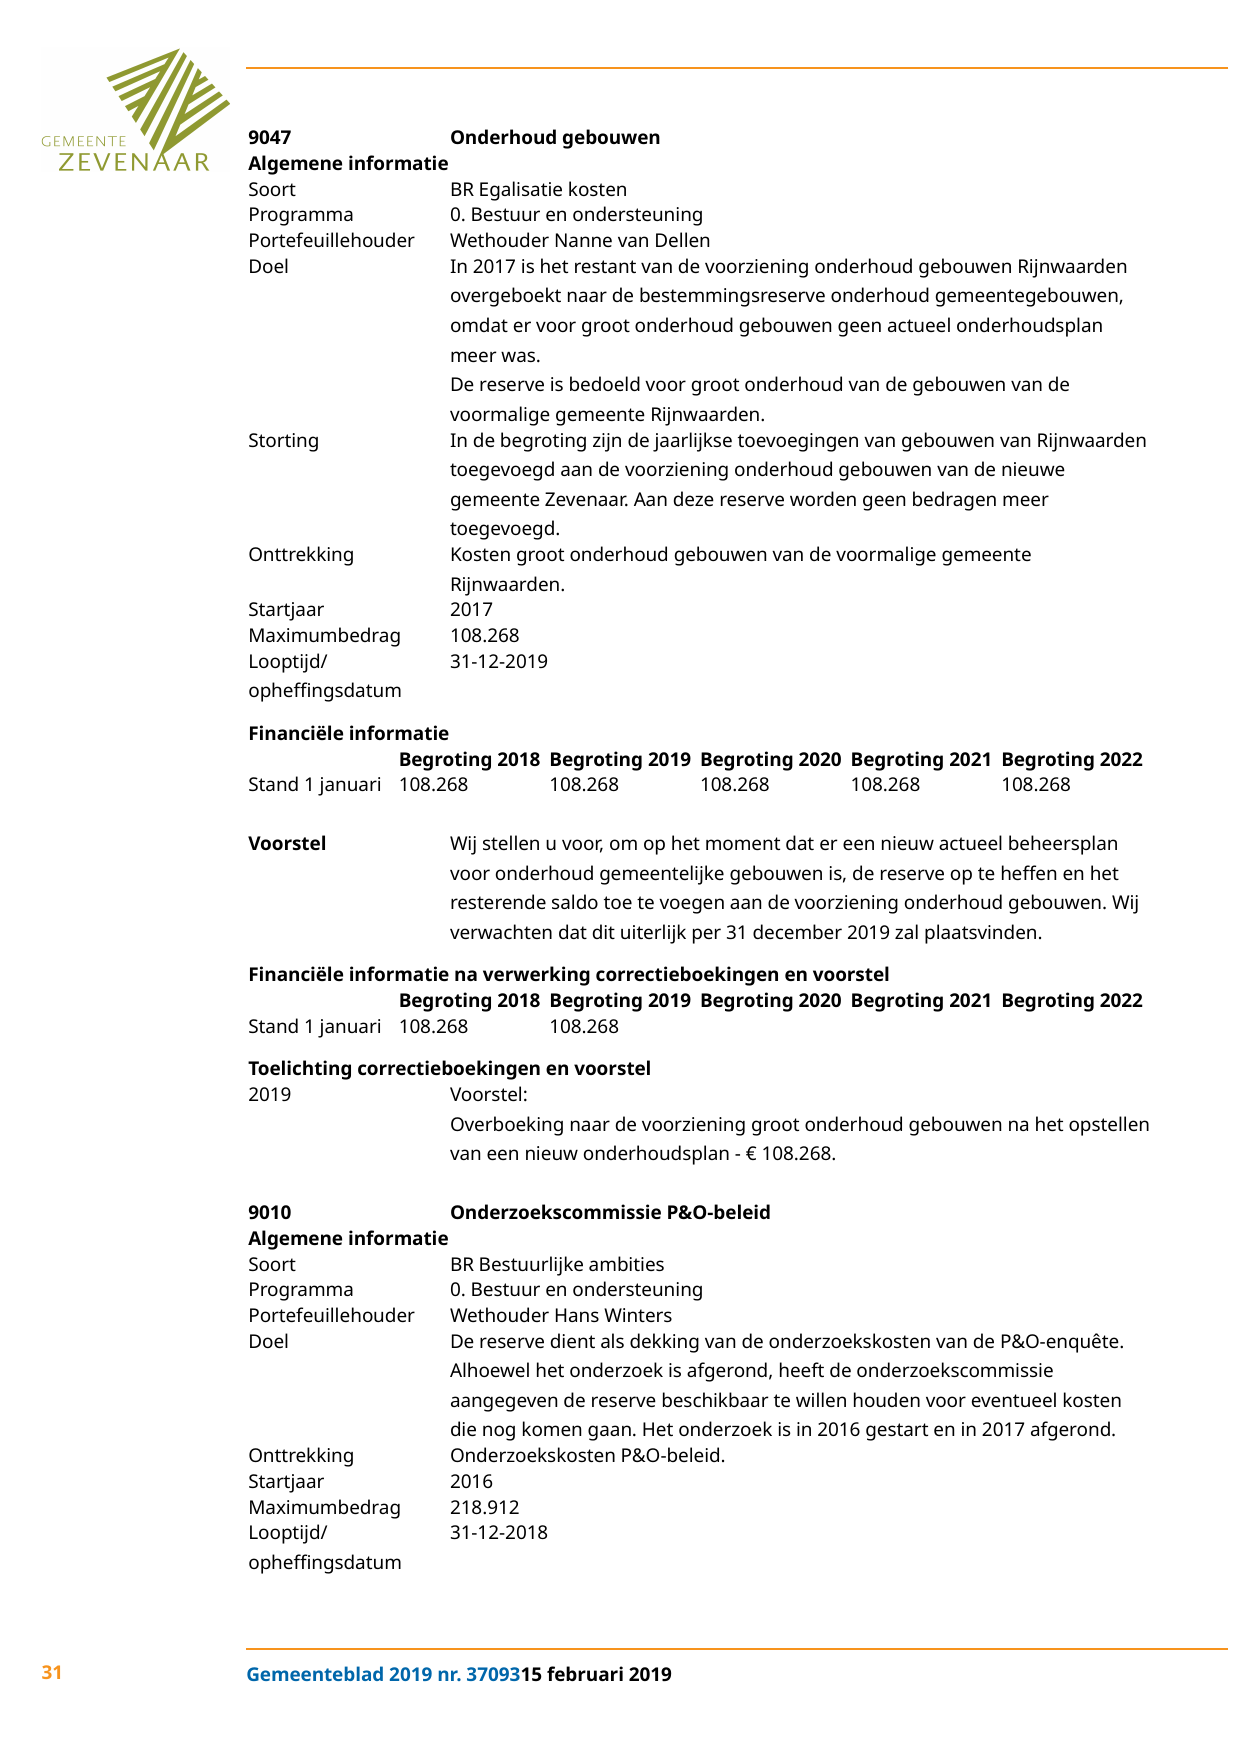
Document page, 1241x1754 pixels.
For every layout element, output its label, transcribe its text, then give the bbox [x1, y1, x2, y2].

table_header Begroting 2018 [399, 746, 549, 772]
table_cell 31-12-2018 [450, 1520, 1152, 1575]
table_header Begroting 2020 [700, 746, 850, 772]
table_cell Doel [248, 1328, 450, 1442]
table_cell Maximumbedrag [248, 1494, 450, 1519]
table_cell Startjaar [248, 1468, 450, 1494]
table_cell 0. Bestuur en ondersteuning [450, 1276, 1152, 1302]
table_header 9010 [248, 1199, 450, 1225]
table_header Wij stellen u voor, om op het moment dat er een nieuw actueel beheersplan voor onderhoud gemeentelijke gebouwen is, de reserve op te heffen en het resterende saldo toe te voegen aan de voorziening onderhoud gebouwen. Wij verwachten dat dit uiterlijk per 31 december 2019 zal plaatsvinden. [450, 830, 1152, 945]
table_cell 108.268 [850, 772, 1001, 797]
table_cell Looptijd/opheffingsdatum [248, 648, 450, 703]
table_header Begroting 2019 [549, 988, 700, 1013]
table_header Begroting 2018 [399, 988, 549, 1013]
table_cell Wethouder Hans Winters [450, 1302, 1152, 1328]
text Toelichting correctieboekingen en voorstel [248, 1056, 1152, 1081]
table_header Voorstel: Overboeking naar de voorziening groot onderhoud gebouwen na het opstellen van een nieuw onderhoudsplan - € 108.268. [450, 1081, 1152, 1166]
table_cell 108.268 [700, 772, 850, 797]
table_cell Maximumbedrag [248, 622, 450, 648]
table_cell [700, 1013, 850, 1039]
table_cell Onderzoekskosten P&O-beleid. [450, 1443, 1152, 1468]
table_cell Programma [248, 202, 450, 227]
table_cell [1001, 1013, 1152, 1039]
table_cell 2016 [450, 1468, 1152, 1494]
table_cell 108.268 [450, 622, 1152, 648]
table_header Onderhoud gebouwen [450, 125, 1152, 150]
table_cell Doel [248, 253, 450, 427]
table_cell 108.268 [549, 772, 700, 797]
table_cell 108.268 [549, 1013, 700, 1039]
table_cell 108.268 [1001, 772, 1152, 797]
table_header 9047 [248, 125, 450, 150]
table_header Begroting 2020 [700, 988, 850, 1013]
table_header [248, 988, 398, 1013]
table_header Begroting 2022 [1001, 988, 1152, 1013]
table_cell De reserve dient als dekking van de onderzoekskosten van de P&O-enquête. Alhoewel het onderzoek is afgerond, heeft de onderzoekscommissie aangegeven de reserve beschikbaar te willen houden voor eventueel kosten die nog komen gaan. Het onderzoek is in 2016 gestart en in 2017 afgerond. [450, 1328, 1152, 1442]
table_cell Onttrekking [248, 541, 450, 597]
table_cell Portefeuillehouder [248, 228, 450, 253]
table_cell Storting [248, 427, 450, 541]
table_cell Onttrekking [248, 1443, 450, 1468]
table_cell 108.268 [399, 1013, 549, 1039]
table_cell Soort [248, 1251, 450, 1276]
picture [41, 47, 231, 172]
table_cell [850, 1013, 1001, 1039]
table_cell BR Egalisatie kosten [450, 176, 1152, 202]
table_cell In 2017 is het restant van de voorziening onderhoud gebouwen Rijnwaarden overgeboekt naar de bestemmingsreserve onderhoud gemeentegebouwen, omdat er voor groot onderhoud gebouwen geen actueel onderhoudsplan meer was. De reserve is bedoeld voor groot onderhoud van de gebouwen van de voormalige gemeente Rijnwaarden. [450, 253, 1152, 427]
table_cell Stand 1 januari [248, 1013, 398, 1039]
table_header Voorstel [248, 830, 450, 945]
table_cell 218.912 [450, 1494, 1152, 1519]
table_header Onderzoekscommissie P&O-beleid [450, 1199, 1152, 1225]
table_cell Portefeuillehouder [248, 1302, 450, 1328]
table_cell Looptijd/opheffingsdatum [248, 1520, 450, 1575]
table_cell Algemene informatie [248, 150, 1152, 176]
table_cell Startjaar [248, 597, 450, 622]
table_cell Kosten groot onderhoud gebouwen van de voormalige gemeente Rijnwaarden. [450, 541, 1152, 597]
table_header 2019 [248, 1081, 450, 1166]
text Financiële informatie na verwerking correctieboekingen en voorstel [248, 962, 1152, 987]
table_cell BR Bestuurlijke ambities [450, 1251, 1152, 1276]
table_header [248, 746, 398, 772]
text Financiële informatie [248, 720, 1152, 746]
table_cell 31-12-2019 [450, 648, 1152, 703]
table_cell Stand 1 januari [248, 772, 398, 797]
table_cell Wethouder Nanne van Dellen [450, 228, 1152, 253]
table_cell 2017 [450, 597, 1152, 622]
table_cell Soort [248, 176, 450, 202]
table_cell Programma [248, 1276, 450, 1302]
table_cell 108.268 [399, 772, 549, 797]
table_header Begroting 2021 [850, 746, 1001, 772]
table_header Begroting 2019 [549, 746, 700, 772]
table_cell 0. Bestuur en ondersteuning [450, 202, 1152, 227]
table_cell In de begroting zijn de jaarlijkse toevoegingen van gebouwen van Rijnwaarden toegevoegd aan de voorziening onderhoud gebouwen van de nieuwe gemeente Zevenaar. Aan deze reserve worden geen bedragen meer toegevoegd. [450, 427, 1152, 541]
table_header Begroting 2021 [850, 988, 1001, 1013]
table_cell Algemene informatie [248, 1225, 1152, 1251]
table_header Begroting 2022 [1001, 746, 1152, 772]
